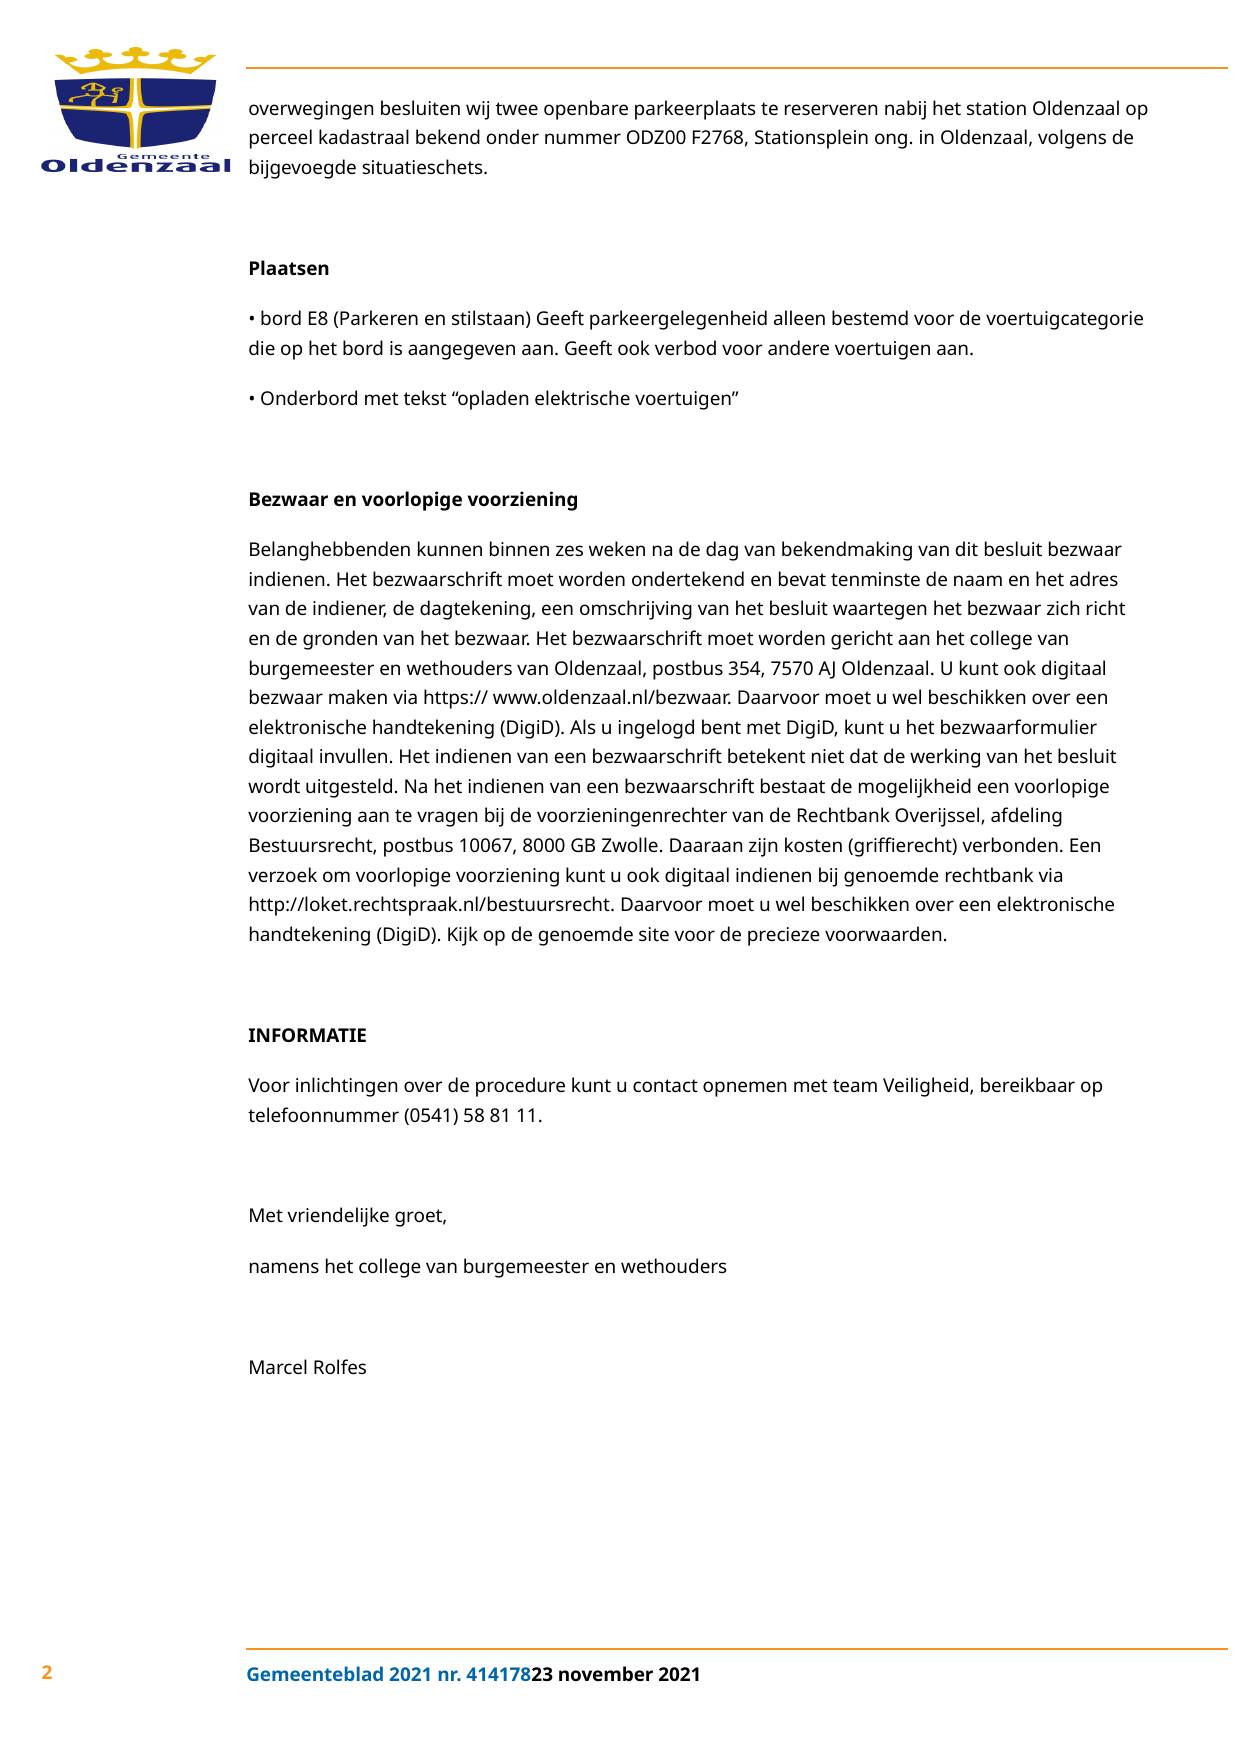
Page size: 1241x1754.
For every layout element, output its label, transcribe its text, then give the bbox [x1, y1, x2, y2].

text Marcel Rolfes [248, 1354, 1152, 1380]
text Plaatsen [248, 255, 1152, 281]
text overwegingen besluiten wij twee openbare parkeerplaats te reserveren nabij het station Oldenzaal op perceel kadastraal bekend onder nummer ODZ00 F2768, Stationsplein ong. in Oldenzaal, volgens de bijgevoegde situatieschets. [248, 95, 1152, 180]
text INFORMATIE [248, 1022, 1152, 1048]
text Voor inlichtingen over de procedure kunt u contact opnemen met team Veiligheid, bereikbaar op telefoonnummer (0541) 58 81 11. [248, 1072, 1152, 1128]
picture [41, 47, 231, 172]
text namens het college van burgemeester en wethouders [248, 1253, 1152, 1279]
text Met vriendelijke groet, [248, 1203, 1152, 1228]
text • Onderbord met tekst “opladen elektrische voertuigen” [248, 385, 1152, 411]
text • bord E8 (Parkeren en stilstaan) Geeft parkeergelegenheid alleen bestemd voor de voertuigcategorie die op het bord is aangegeven aan. Geeft ook verbod voor andere voertuigen aan. [248, 305, 1152, 361]
text Bezwaar en voorlopige voorziening [248, 486, 1152, 512]
text Belanghebbenden kunnen binnen zes weken na de dag van bekendmaking van dit besluit bezwaar indienen. Het bezwaarschrift moet worden ondertekend en bevat tenminste de naam en het adres van de indiener, de dagtekening, een omschrijving van het besluit waartegen het bezwaar zich richt en de gronden van het bezwaar. Het bezwaarschrift moet worden gericht aan het college van burgemeester en wethouders van Oldenzaal, postbus 354, 7570 AJ Oldenzaal. U kunt ook digitaal bezwaar maken via https:// www.oldenzaal.nl/bezwaar. Daarvoor moet u wel beschikken over een elektronische handtekening (DigiD). Als u ingelogd bent met DigiD, kunt u het bezwaarformulier digitaal invullen. Het indienen van een bezwaarschrift betekent niet dat de werking van het besluit wordt uitgesteld. Na het indienen van een bezwaarschrift bestaat de mogelijkheid een voorlopige voorziening aan te vragen bij de voorzieningenrechter van de Rechtbank Overijssel, afdeling Bestuursrecht, postbus 10067, 8000 GB Zwolle. Daaraan zijn kosten (griffierecht) verbonden. Een verzoek om voorlopige voorziening kunt u ook digitaal indienen bij genoemde rechtbank via http://loket.rechtspraak.nl/bestuursrecht. Daarvoor moet u wel beschikken over een elektronische handtekening (DigiD). Kijk op de genoemde site voor de precieze voorwaarden. [248, 536, 1152, 947]
